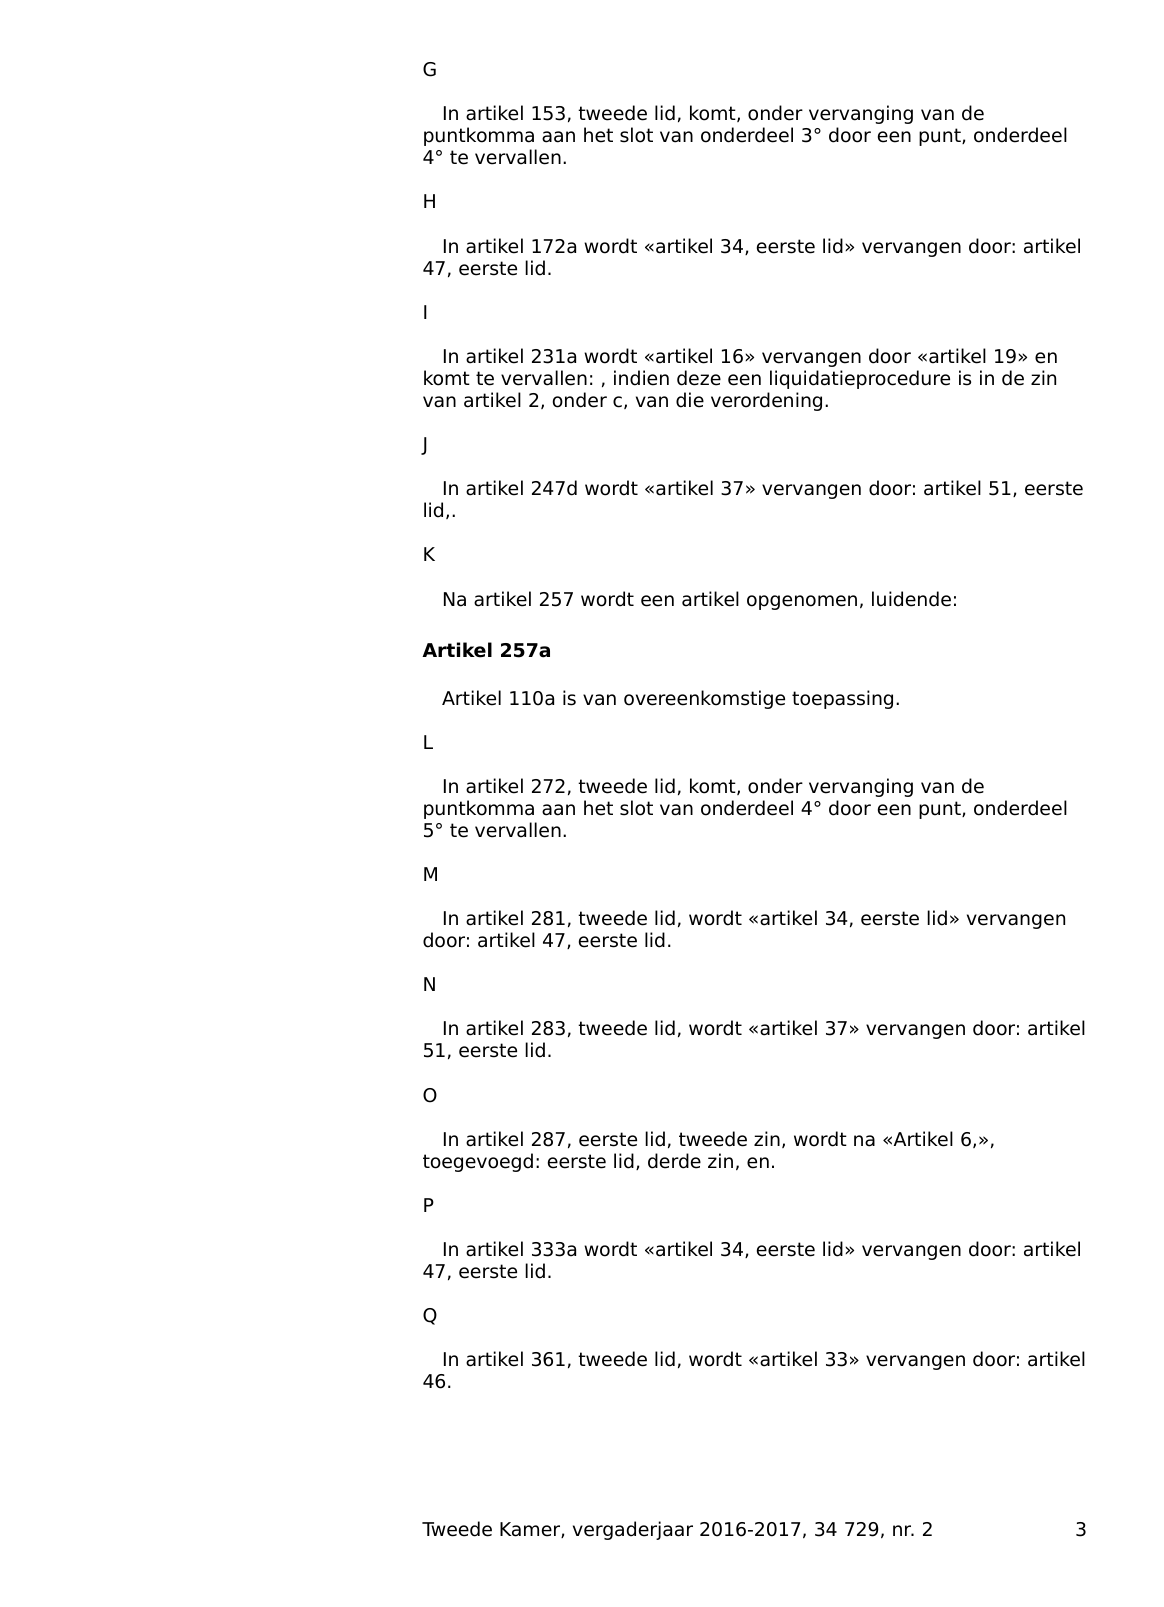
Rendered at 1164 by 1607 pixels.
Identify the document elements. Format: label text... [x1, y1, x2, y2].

text G [422, 59, 1087, 81]
text L [422, 732, 1087, 753]
text In artikel 172a wordt «artikel 34, eerste lid» vervangen door: artikel 47, eerste lid. [422, 236, 1087, 279]
text In artikel 272, tweede lid, komt, onder vervanging van de puntkomma aan het slot van onderdeel 4° door een punt, onderdeel 5° te vervallen. [422, 776, 1087, 842]
text H [422, 191, 1087, 213]
text M [422, 864, 1087, 886]
subtitle Artikel 257a [422, 640, 1087, 662]
text I [422, 302, 1087, 324]
text J [422, 434, 1087, 456]
text Q [422, 1305, 1087, 1327]
text P [422, 1195, 1087, 1217]
text In artikel 231a wordt «artikel 16» vervangen door «artikel 19» en komt te vervallen: , indien deze een liquidatieprocedure is in de zin van artikel 2, onder c, van die verordening. [422, 346, 1087, 412]
text In artikel 153, tweede lid, komt, onder vervanging van de puntkomma aan het slot van onderdeel 3° door een punt, onderdeel 4° te vervallen. [422, 103, 1087, 169]
text In artikel 281, tweede lid, wordt «artikel 34, eerste lid» vervangen door: artikel 47, eerste lid. [422, 908, 1087, 952]
text Na artikel 257 wordt een artikel opgenomen, luidende: [422, 588, 1087, 610]
text In artikel 283, tweede lid, wordt «artikel 37» vervangen door: artikel 51, eerste lid. [422, 1018, 1087, 1062]
text N [422, 974, 1087, 996]
text In artikel 361, tweede lid, wordt «artikel 33» vervangen door: artikel 46. [422, 1349, 1087, 1393]
text K [422, 544, 1087, 566]
text O [422, 1084, 1087, 1106]
text In artikel 333a wordt «artikel 34, eerste lid» vervangen door: artikel 47, eerste lid. [422, 1239, 1087, 1283]
text Artikel 110a is van overeenkomstige toepassing. [422, 687, 1087, 709]
text In artikel 247d wordt «artikel 37» vervangen door: artikel 51, eerste lid,. [422, 478, 1087, 522]
text In artikel 287, eerste lid, tweede zin, wordt na «Artikel 6,», toegevoegd: eerste lid, derde zin, en. [422, 1129, 1087, 1173]
